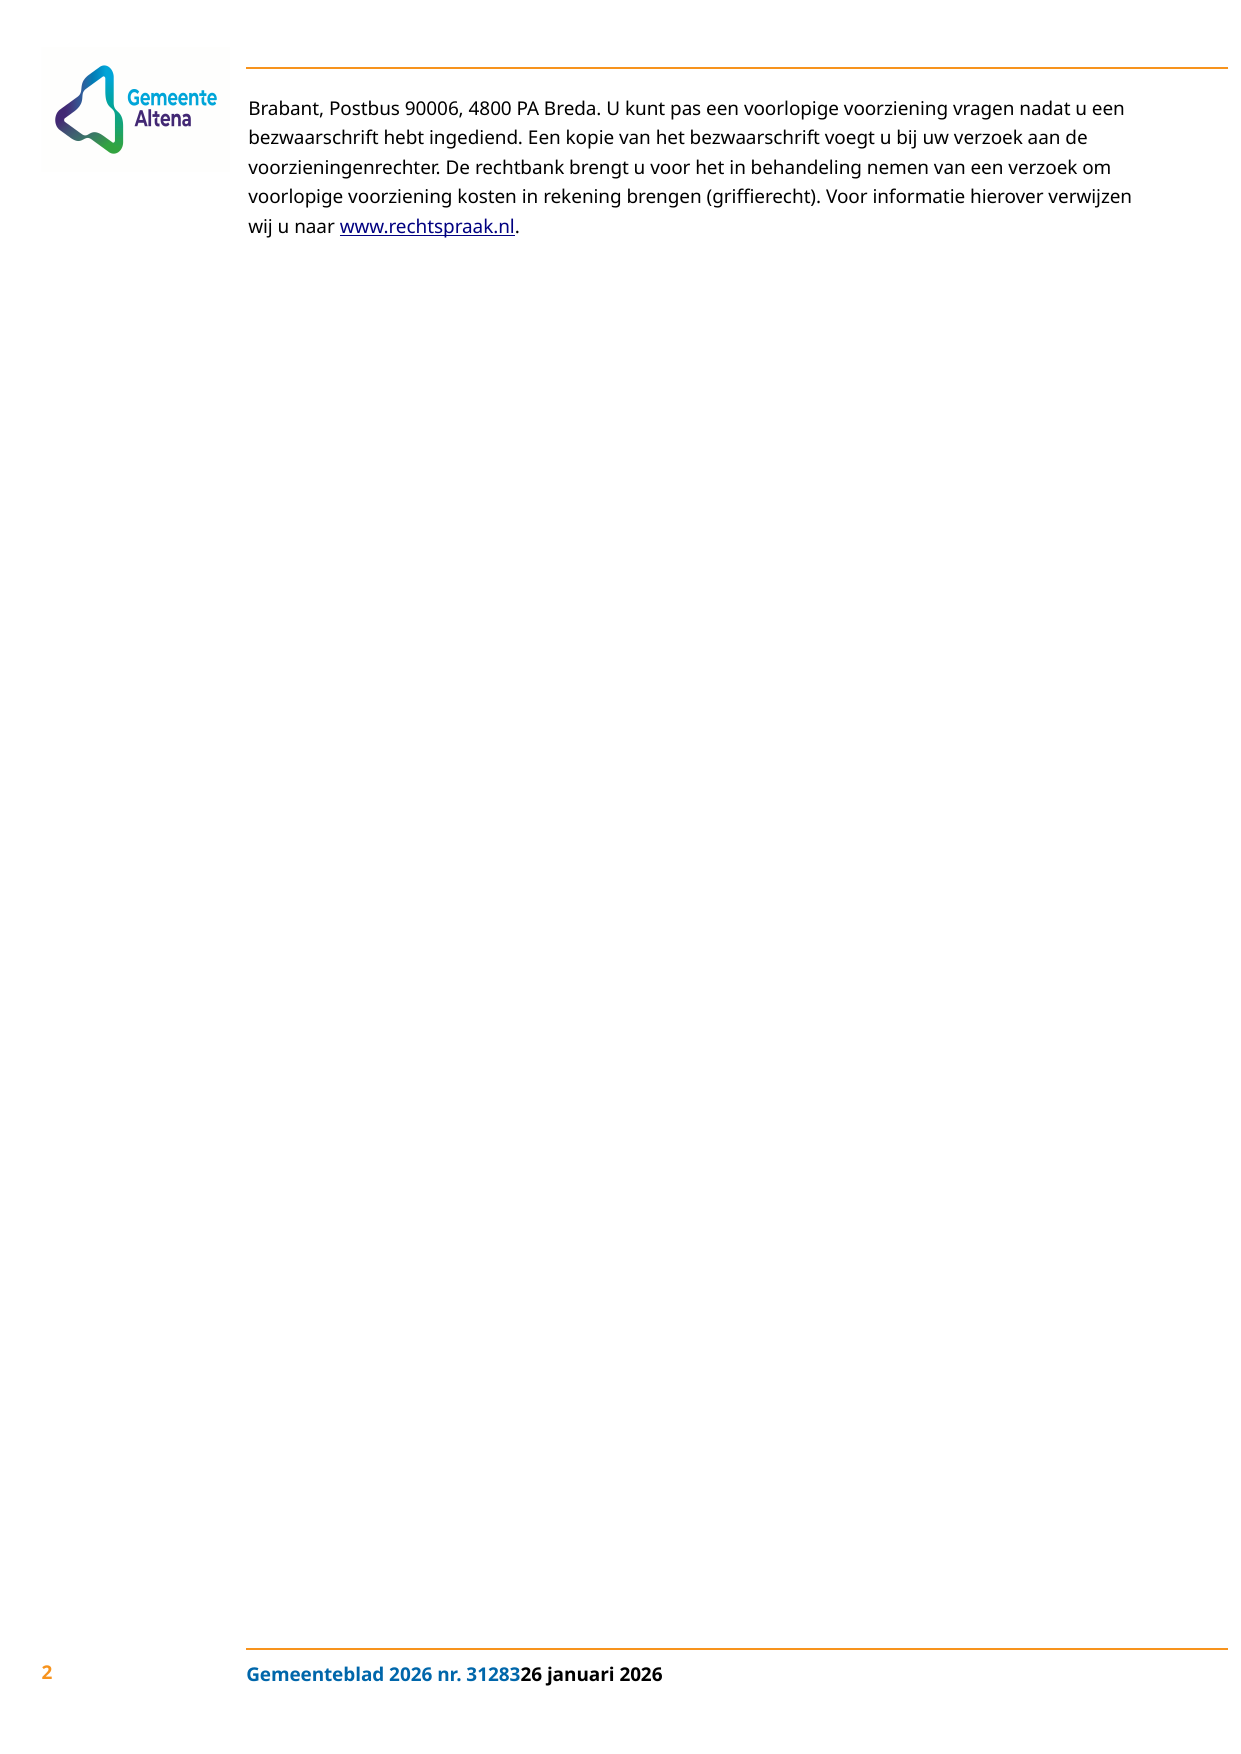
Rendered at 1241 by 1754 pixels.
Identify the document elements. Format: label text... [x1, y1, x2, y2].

text Brabant, Postbus 90006, 4800 PA Breda. U kunt pas een voorlopige voorziening vragen nadat u een bezwaarschrift hebt ingediend. Een kopie van het bezwaarschrift voegt u bij uw verzoek aan de voorzieningenrechter. De rechtbank brengt u voor het in behandeling nemen van een verzoek om voorlopige voorziening kosten in rekening brengen (griffierecht). Voor informatie hierover verwijzen wij u naar www.rechtspraak.nl. [248, 95, 1152, 239]
picture [41, 47, 231, 172]
